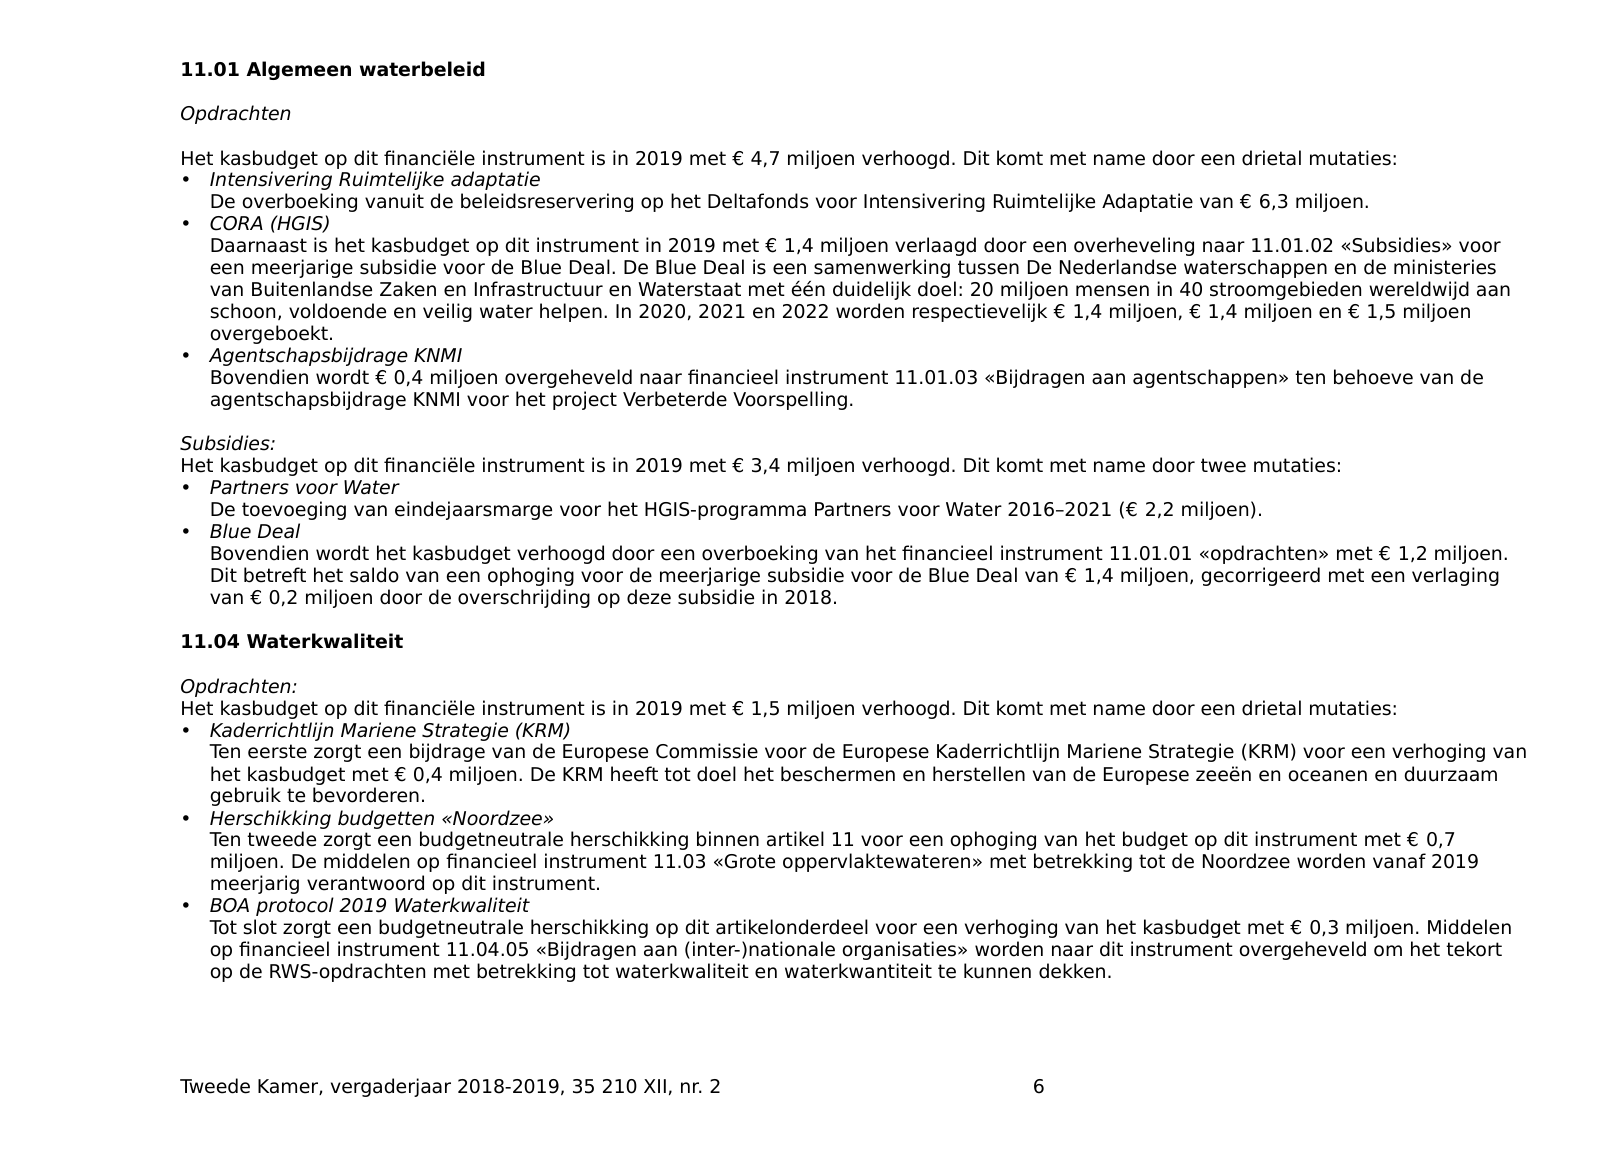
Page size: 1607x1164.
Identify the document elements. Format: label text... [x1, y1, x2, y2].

subtitle Opdrachten [180, 103, 1529, 125]
subtitle 11.01 Algemeen waterbeleid [180, 59, 1529, 81]
text De overboeking vanuit de beleidsreservering op het Deltafonds voor Intensivering Ruimtelijke Adaptatie van € 6,3 miljoen. [209, 191, 1529, 213]
text • Blue Deal [180, 521, 1529, 543]
text Tot slot zorgt een budgetneutrale herschikking op dit artikelonderdeel voor een verhoging van het kasbudget met € 0,3 miljoen. Middelen op financieel instrument 11.04.05 «Bijdragen aan (inter-)nationale organisaties» worden naar dit instrument overgeheveld om het tekort op de RWS-opdrachten met betrekking tot waterkwaliteit en waterkwantiteit te kunnen dekken. [209, 917, 1529, 983]
text • CORA (HGIS) [180, 213, 1529, 235]
text • Kaderrichtlijn Mariene Strategie (KRM) [180, 719, 1529, 741]
text De toevoeging van eindejaarsmarge voor het HGIS-programma Partners voor Water 2016–2021 (€ 2,2 miljoen). [209, 499, 1529, 521]
text • Agentschapsbijdrage KNMI [180, 345, 1529, 367]
text Ten eerste zorgt een bijdrage van de Europese Commissie voor de Europese Kaderrichtlijn Mariene Strategie (KRM) voor een verhoging van het kasbudget met € 0,4 miljoen. De KRM heeft tot doel het beschermen en herstellen van de Europese zeeën en oceanen en duurzaam gebruik te bevorderen. [209, 741, 1529, 807]
subtitle 11.04 Waterkwaliteit [180, 631, 1529, 653]
text • Partners voor Water [180, 477, 1529, 499]
text Ten tweede zorgt een budgetneutrale herschikking binnen artikel 11 voor een ophoging van het budget op dit instrument met € 0,7 miljoen. De middelen op financieel instrument 11.03 «Grote oppervlaktewateren» met betrekking tot de Noordzee worden vanaf 2019 meerjarig verantwoord op dit instrument. [209, 829, 1529, 895]
text Daarnaast is het kasbudget op dit instrument in 2019 met € 1,4 miljoen verlaagd door een overheveling naar 11.01.02 «Subsidies» voor een meerjarige subsidie voor de Blue Deal. De Blue Deal is een samenwerking tussen De Nederlandse waterschappen en de ministeries van Buitenlandse Zaken en Infrastructuur en Waterstaat met één duidelijk doel: 20 miljoen mensen in 40 stroomgebieden wereldwijd aan schoon, voldoende en veilig water helpen. In 2020, 2021 en 2022 worden respectievelijk € 1,4 miljoen, € 1,4 miljoen en € 1,5 miljoen overgeboekt. [209, 235, 1529, 345]
text • BOA protocol 2019 Waterkwaliteit [180, 895, 1529, 917]
text • Herschikking budgetten «Noordzee» [180, 807, 1529, 829]
text Bovendien wordt het kasbudget verhoogd door een overboeking van het financieel instrument 11.01.01 «opdrachten» met € 1,2 miljoen. Dit betreft het saldo van een ophoging voor de meerjarige subsidie voor de Blue Deal van € 1,4 miljoen, gecorrigeerd met een verlaging van € 0,2 miljoen door de overschrijding op deze subsidie in 2018. [209, 543, 1529, 609]
text Het kasbudget op dit financiële instrument is in 2019 met € 4,7 miljoen verhoogd. Dit komt met name door een drietal mutaties: [180, 147, 1529, 169]
text Bovendien wordt € 0,4 miljoen overgeheveld naar financieel instrument 11.01.03 «Bijdragen aan agentschappen» ten behoeve van de agentschapsbijdrage KNMI voor het project Verbeterde Voorspelling. [209, 367, 1529, 411]
text Het kasbudget op dit financiële instrument is in 2019 met € 3,4 miljoen verhoogd. Dit komt met name door twee mutaties: [180, 455, 1529, 477]
text • Intensivering Ruimtelijke adaptatie [180, 169, 1529, 191]
text Subsidies: [180, 433, 1529, 455]
text Opdrachten: [180, 676, 1529, 697]
text Het kasbudget op dit financiële instrument is in 2019 met € 1,5 miljoen verhoogd. Dit komt met name door een drietal mutaties: [180, 697, 1529, 719]
